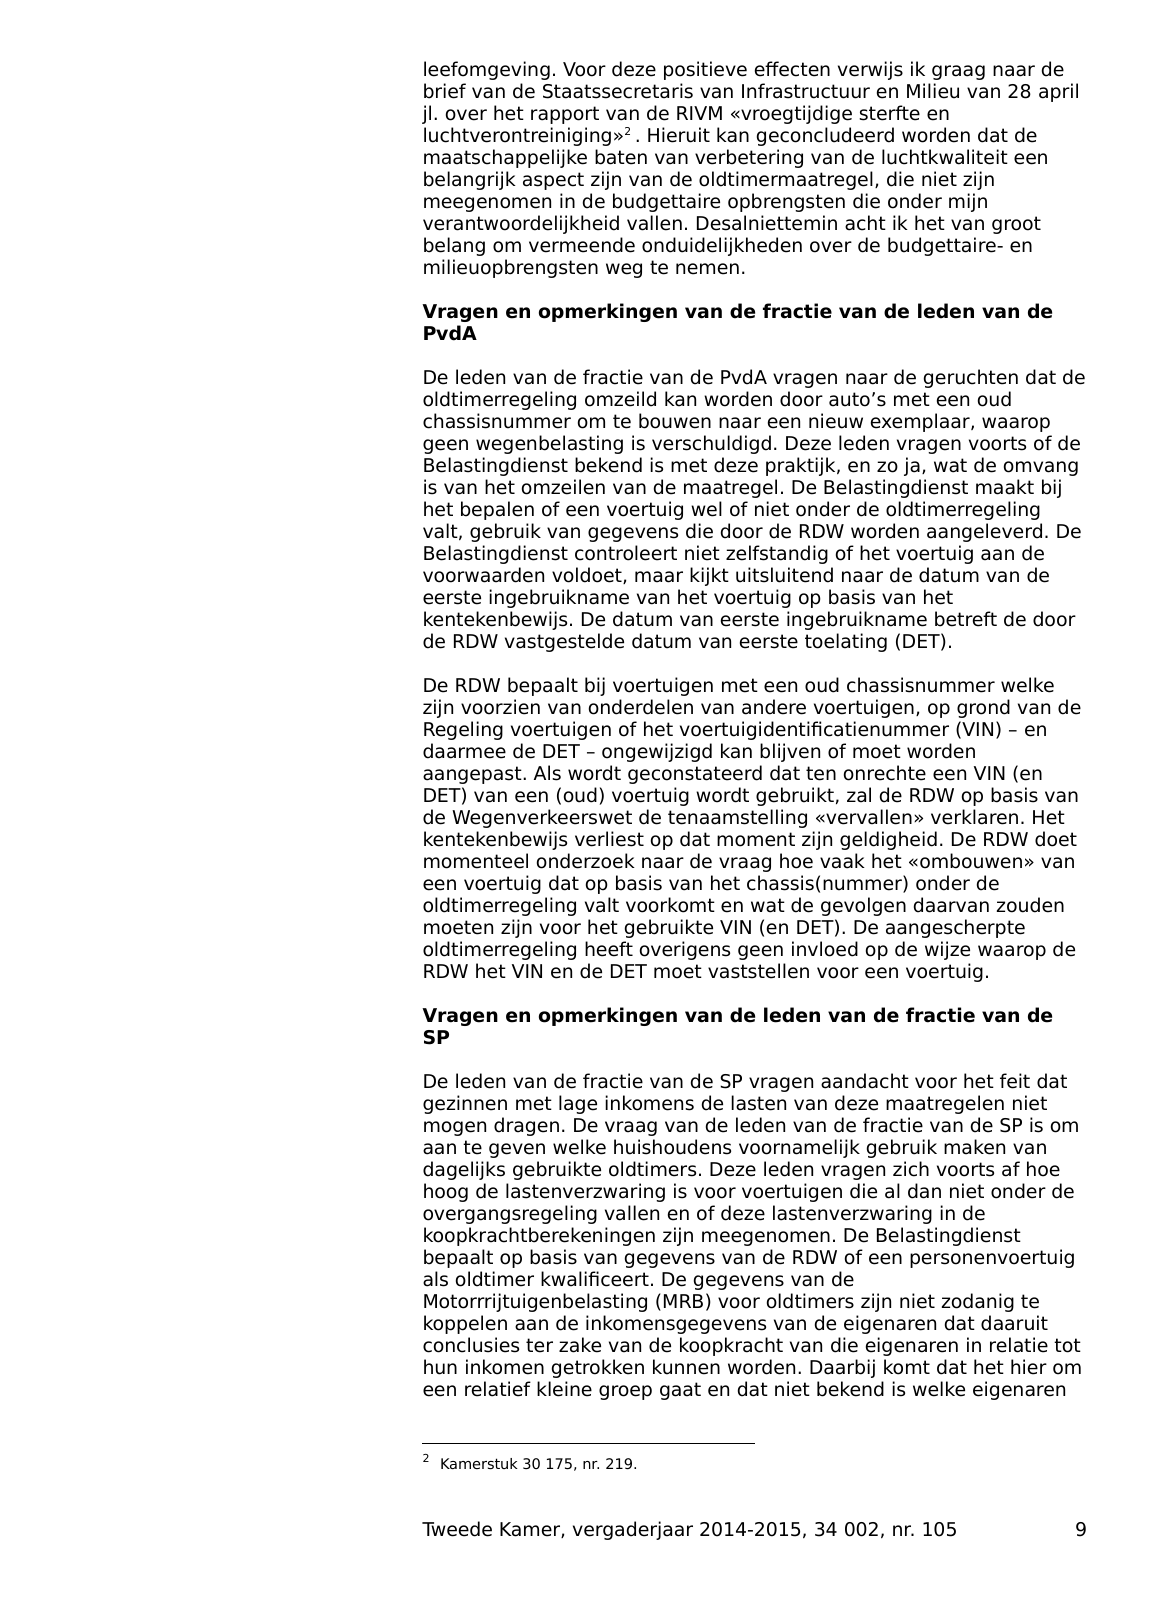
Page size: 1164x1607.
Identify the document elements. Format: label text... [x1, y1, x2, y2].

text Kamerstuk 30 175, nr. 219. [422, 1452, 1087, 1474]
text De RDW bepaalt bij voertuigen met een oud chassisnummer welke zijn voorzien van onderdelen van andere voertuigen, op grond van de Regeling voertuigen of het voertuigidentificatienummer (VIN) – en daarmee de DET – ongewijzigd kan blijven of moet worden aangepast. Als wordt geconstateerd dat ten onrechte een VIN (en DET) van een (oud) voertuig wordt gebruikt, zal de RDW op basis van de Wegenverkeerswet de tenaamstelling «vervallen» verklaren. Het kentekenbewijs verliest op dat moment zijn geldigheid. De RDW doet momenteel onderzoek naar de vraag hoe vaak het «ombouwen» van een voertuig dat op basis van het chassis(nummer) onder de oldtimerregeling valt voorkomt en wat de gevolgen daarvan zouden moeten zijn voor het gebruikte VIN (en DET). De aangescherpte oldtimerregeling heeft overigens geen invloed op de wijze waarop de RDW het VIN en de DET moet vaststellen voor een voertuig. [422, 675, 1087, 983]
subtitle Vragen en opmerkingen van de leden van de fractie van de SP [422, 1005, 1087, 1049]
text De leden van de fractie van de SP vragen aandacht voor het feit dat gezinnen met lage inkomens de lasten van deze maatregelen niet mogen dragen. De vraag van de leden van de fractie van de SP is om aan te geven welke huishoudens voornamelijk gebruik maken van dagelijks gebruikte oldtimers. Deze leden vragen zich voorts af hoe hoog de lastenverzwaring is voor voertuigen die al dan niet onder de overgangsregeling vallen en of deze lastenverzwaring in de koopkrachtberekeningen zijn meegenomen. De Belastingdienst bepaalt op basis van gegevens van de RDW of een personenvoertuig als oldtimer kwalificeert. De gegevens van de Motorrrijtuigenbelasting (MRB) voor oldtimers zijn niet zodanig te koppelen aan de inkomensgegevens van de eigenaren dat daaruit conclusies ter zake van de koopkracht van die eigenaren in relatie tot hun inkomen getrokken kunnen worden. Daarbij komt dat het hier om een relatief kleine groep gaat en dat niet bekend is welke eigenaren [422, 1071, 1087, 1401]
subtitle Vragen en opmerkingen van de fractie van de leden van de PvdA [422, 301, 1087, 345]
text De leden van de fractie van de PvdA vragen naar de geruchten dat de oldtimerregeling omzeild kan worden door auto’s met een oud chassisnummer om te bouwen naar een nieuw exemplaar, waarop geen wegenbelasting is verschuldigd. Deze leden vragen voorts of de Belastingdienst bekend is met deze praktijk, en zo ja, wat de omvang is van het omzeilen van de maatregel. De Belastingdienst maakt bij het bepalen of een voertuig wel of niet onder de oldtimerregeling valt, gebruik van gegevens die door de RDW worden aangeleverd. De Belastingdienst controleert niet zelfstandig of het voertuig aan de voorwaarden voldoet, maar kijkt uitsluitend naar de datum van de eerste ingebruikname van het voertuig op basis van het kentekenbewijs. De datum van eerste ingebruikname betreft de door de RDW vastgestelde datum van eerste toelating (DET). [422, 367, 1087, 653]
text leefomgeving. Voor deze positieve effecten verwijs ik graag naar de brief van de Staatssecretaris van Infrastructuur en Milieu van 28 april jl. over het rapport van de RIVM «vroegtijdige sterfte en luchtverontreiniging». Hieruit kan geconcludeerd worden dat de maatschappelijke baten van verbetering van de luchtkwaliteit een belangrijk aspect zijn van de oldtimermaatregel, die niet zijn meegenomen in de budgettaire opbrengsten die onder mijn verantwoordelijkheid vallen. Desalniettemin acht ik het van groot belang om vermeende onduidelijkheden over de budgettaire- en milieuopbrengsten weg te nemen. [422, 59, 1087, 279]
